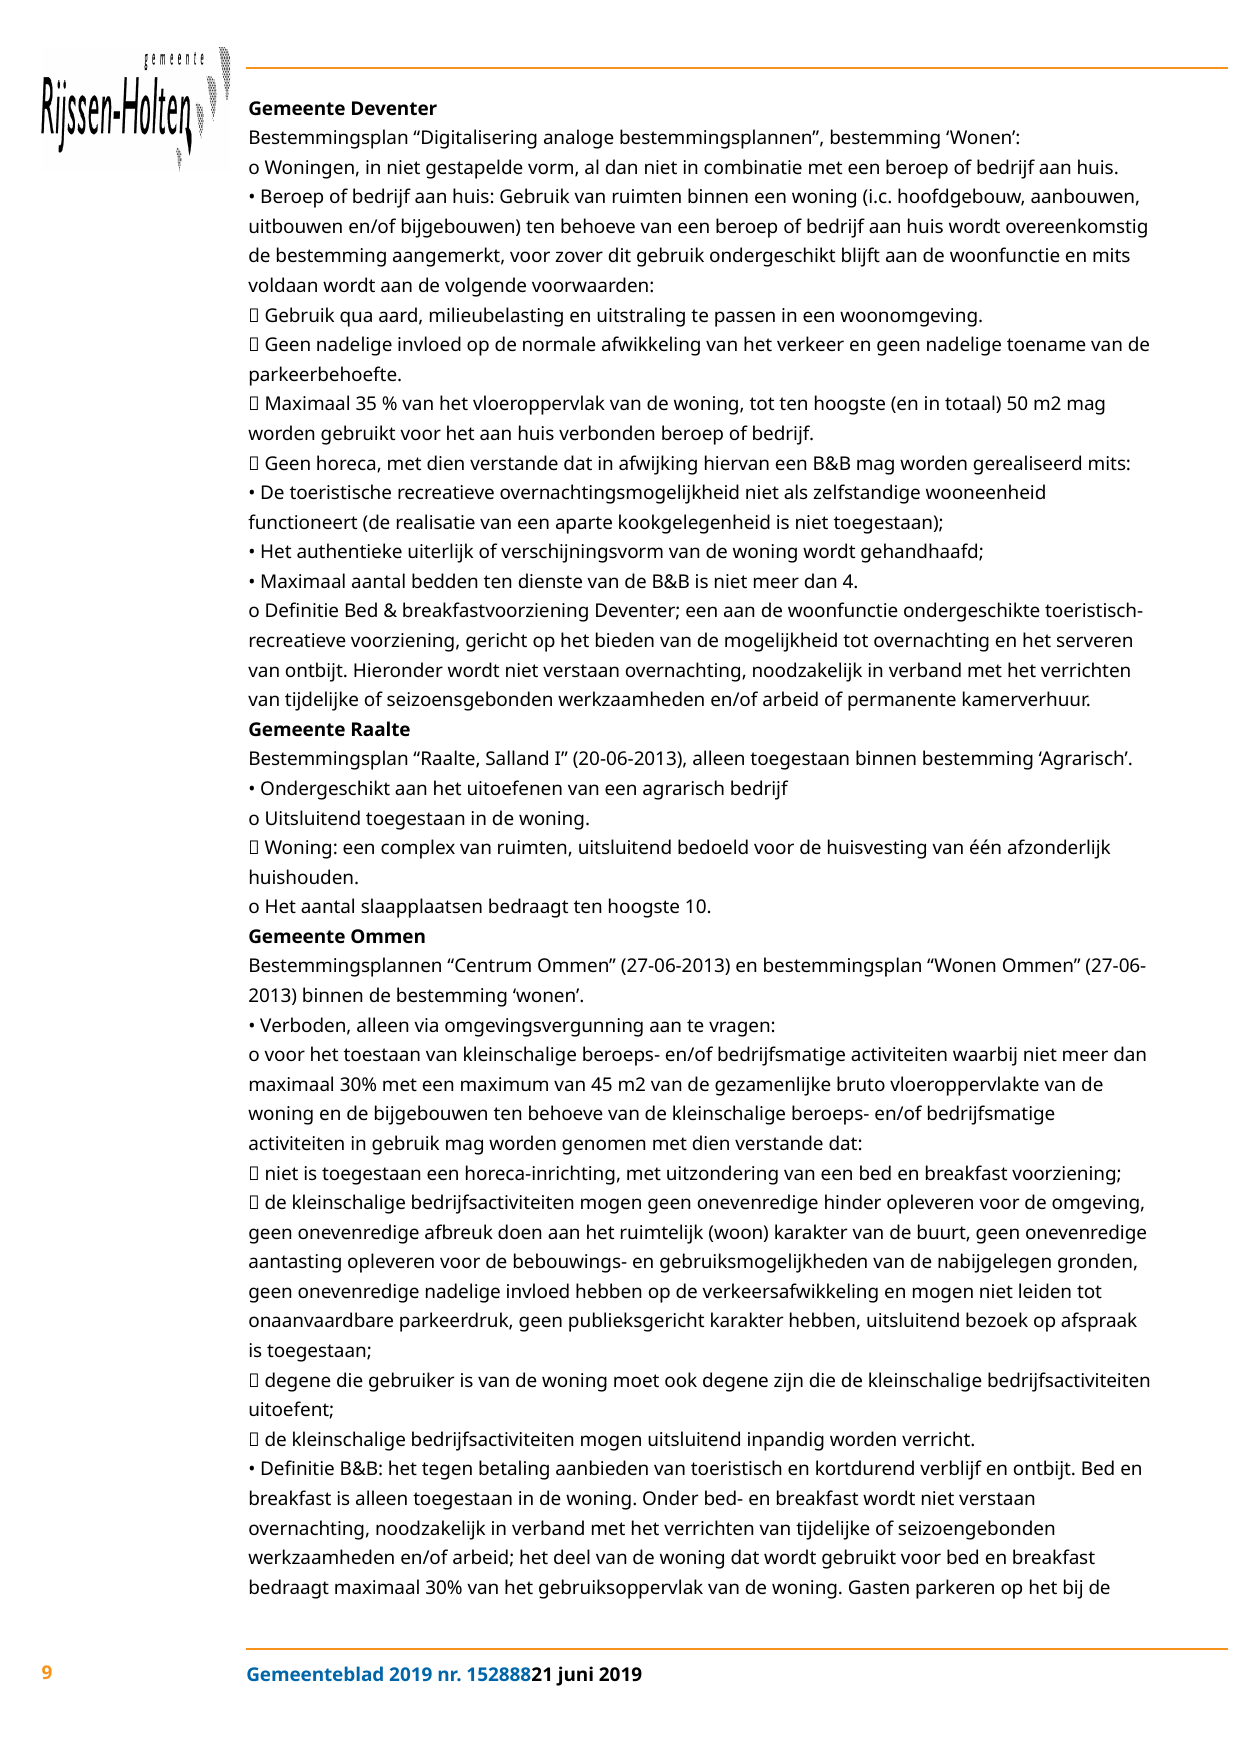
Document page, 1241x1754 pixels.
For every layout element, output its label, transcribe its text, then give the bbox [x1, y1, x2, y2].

text • De toeristische recreatieve overnachtingsmogelijkheid niet als zelfstandige wooneenheid functioneert (de realisatie van een aparte kookgelegenheid is niet toegestaan); [248, 479, 1152, 535]
text  Geen nadelige invloed op de normale afwikkeling van het verkeer en geen nadelige toename van de parkeerbehoefte. [248, 331, 1152, 387]
text Bestemmingsplannen “Centrum Ommen” (27-06-2013) en bestemmingsplan “Wonen Ommen” (27-06-2013) binnen de bestemming ‘wonen’. [248, 953, 1152, 1008]
text o Uitsluitend toegestaan in de woning. [248, 805, 1152, 831]
text Bestemmingsplan “Raalte, Salland I” (20-06-2013), alleen toegestaan binnen bestemming ‘Agrarisch’. [248, 746, 1152, 771]
text • Ondergeschikt aan het uitoefenen van een agrarisch bedrijf [248, 775, 1152, 801]
text Gemeente Ommen [248, 923, 1152, 949]
text o Definitie Bed & breakfastvoorziening Deventer; een aan de woonfunctie ondergeschikte toeristisch-recreatieve voorziening, gericht op het bieden van de mogelijkheid tot overnachting en het serveren van ontbijt. Hieronder wordt niet verstaan overnachting, noodzakelijk in verband met het verrichten van tijdelijke of seizoensgebonden werkzaamheden en/of arbeid of permanente kamerverhuur. [248, 598, 1152, 712]
text  Geen horeca, met dien verstande dat in afwijking hiervan een B&B mag worden gerealiseerd mits: [248, 450, 1152, 476]
text • Maximaal aantal bedden ten dienste van de B&B is niet meer dan 4. [248, 568, 1152, 594]
text  de kleinschalige bedrijfsactiviteiten mogen geen onevenredige hinder opleveren voor de omgeving, geen onevenredige afbreuk doen aan het ruimtelijk (woon) karakter van de buurt, geen onevenredige aantasting opleveren voor de bebouwings- en gebruiksmogelijkheden van de nabijgelegen gronden, geen onevenredige nadelige invloed hebben op de verkeersafwikkeling en mogen niet leiden tot onaanvaardbare parkeerdruk, geen publieksgericht karakter hebben, uitsluitend bezoek op afspraak is toegestaan; [248, 1189, 1152, 1363]
text • Definitie B&B: het tegen betaling aanbieden van toeristisch en kortdurend verblijf en ontbijt. Bed en breakfast is alleen toegestaan in de woning. Onder bed- en breakfast wordt niet verstaan overnachting, noodzakelijk in verband met het verrichten van tijdelijke of seizoengebonden werkzaamheden en/of arbeid; het deel van de woning dat wordt gebruikt voor bed en breakfast bedraagt maximaal 30% van het gebruiksoppervlak van de woning. Gasten parkeren op het bij de [248, 1456, 1152, 1600]
text • Het authentieke uiterlijk of verschijningsvorm van de woning wordt gehandhaafd; [248, 538, 1152, 564]
text  Woning: een complex van ruimten, uitsluitend bedoeld voor de huisvesting van één afzonderlijk huishouden. [248, 834, 1152, 890]
text Gemeente Deventer [248, 95, 1152, 121]
text Gemeente Raalte [248, 716, 1152, 742]
text  Maximaal 35 % van het vloeroppervlak van de woning, tot ten hoogste (en in totaal) 50 m2 mag worden gebruikt voor het aan huis verbonden beroep of bedrijf. [248, 391, 1152, 446]
text  Gebruik qua aard, milieubelasting en uitstraling te passen in een woonomgeving. [248, 302, 1152, 328]
text  niet is toegestaan een horeca-inrichting, met uitzondering van een bed en breakfast voorziening; [248, 1160, 1152, 1186]
text • Beroep of bedrijf aan huis: Gebruik van ruimten binnen een woning (i.c. hoofdgebouw, aanbouwen, uitbouwen en/of bijgebouwen) ten behoeve van een beroep of bedrijf aan huis wordt overeenkomstig de bestemming aangemerkt, voor zover dit gebruik ondergeschikt blijft aan de woonfunctie en mits voldaan wordt aan de volgende voorwaarden: [248, 183, 1152, 298]
text  de kleinschalige bedrijfsactiviteiten mogen uitsluitend inpandig worden verricht. [248, 1426, 1152, 1452]
text  degene die gebruiker is van de woning moet ook degene zijn die de kleinschalige bedrijfsactiviteiten uitoefent; [248, 1367, 1152, 1422]
text o Het aantal slaapplaatsen bedraagt ten hoogste 10. [248, 893, 1152, 919]
text Bestemmingsplan “Digitalisering analoge bestemmingsplannen”, bestemming ‘Wonen’: [248, 124, 1152, 150]
text o Woningen, in niet gestapelde vorm, al dan niet in combinatie met een beroep of bedrijf aan huis. [248, 154, 1152, 180]
text o voor het toestaan van kleinschalige beroeps- en/of bedrijfsmatige activiteiten waarbij niet meer dan maximaal 30% met een maximum van 45 m2 van de gezamenlijke bruto vloeroppervlakte van de woning en de bijgebouwen ten behoeve van de kleinschalige beroeps- en/of bedrijfsmatige activiteiten in gebruik mag worden genomen met dien verstande dat: [248, 1041, 1152, 1156]
text • Verboden, alleen via omgevingsvergunning aan te vragen: [248, 1012, 1152, 1038]
picture [41, 47, 231, 172]
